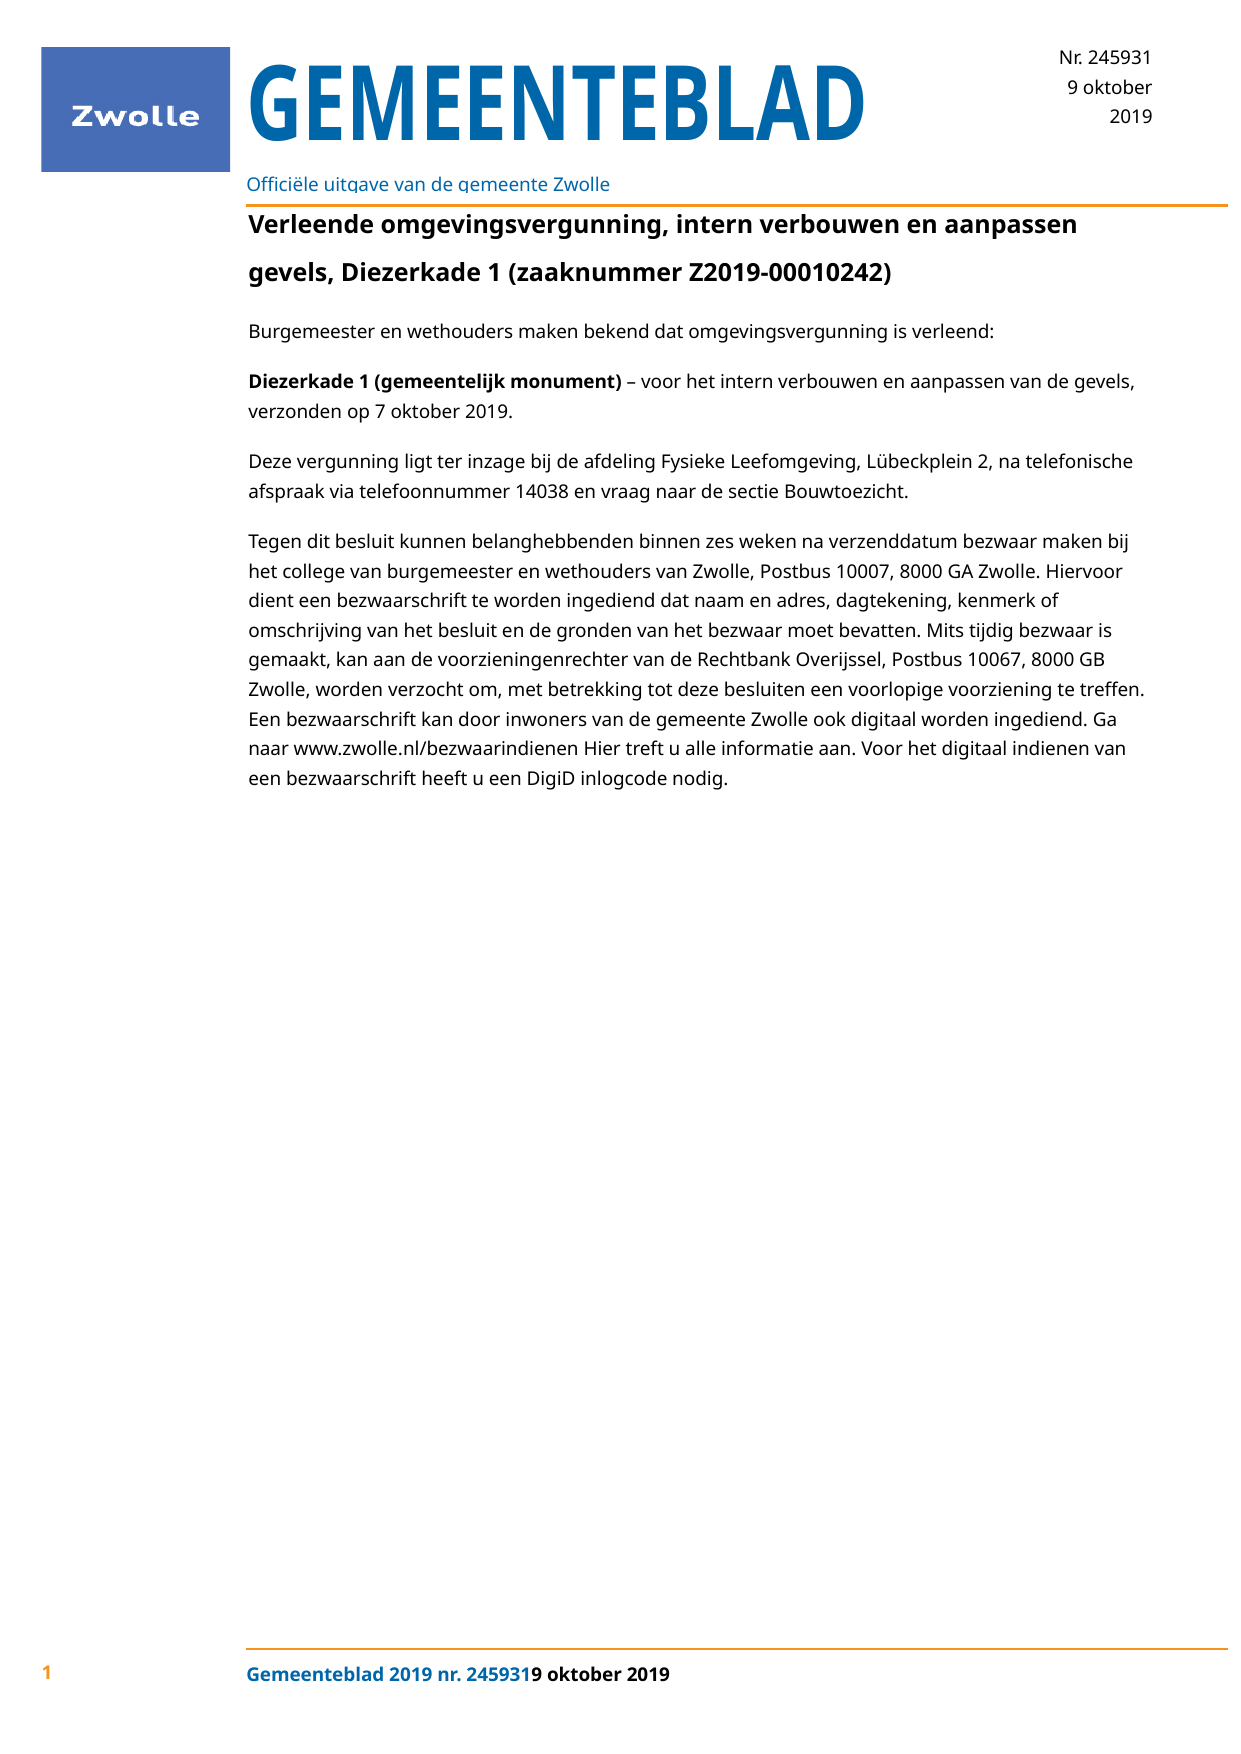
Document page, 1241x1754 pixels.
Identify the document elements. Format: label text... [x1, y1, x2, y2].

text Diezerkade 1 (gemeentelijk monument) – voor het intern verbouwen en aanpassen van de gevels, verzonden op 7 oktober 2019. [248, 368, 1152, 424]
text Verleende omgevingsvergunning, intern verbouwen en aanpassen gevels, Diezerkade 1 (zaaknummer Z2019-00010242) [248, 207, 1152, 288]
picture [41, 47, 231, 172]
text Tegen dit besluit kunnen belanghebbenden binnen zes weken na verzenddatum bezwaar maken bij het college van burgemeester en wethouders van Zwolle, Postbus 10007, 8000 GA Zwolle. Hiervoor dient een bezwaarschrift te worden ingediend dat naam en adres, dagtekening, kenmerk of omschrijving van het besluit en de gronden van het bezwaar moet bevatten. Mits tijdig bezwaar is gemaakt, kan aan de voorzieningenrechter van de Rechtbank Overijssel, Postbus 10067, 8000 GB Zwolle, worden verzocht om, met betrekking tot deze besluiten een voorlopige voorziening te treffen. Een bezwaarschrift kan door inwoners van de gemeente Zwolle ook digitaal worden ingediend. Ga naar www.zwolle.nl/bezwaarindienen Hier treft u alle informatie aan. Voor het digitaal indienen van een bezwaarschrift heeft u een DigiD inlogcode nodig. [248, 528, 1152, 791]
text Burgemeester en wethouders maken bekend dat omgevingsvergunning is verleend: [248, 318, 1152, 344]
text Deze vergunning ligt ter inzage bij de afdeling Fysieke Leefomgeving, Lübeckplein 2, na telefonische afspraak via telefoonnummer 14038 en vraag naar de sectie Bouwtoezicht. [248, 448, 1152, 504]
